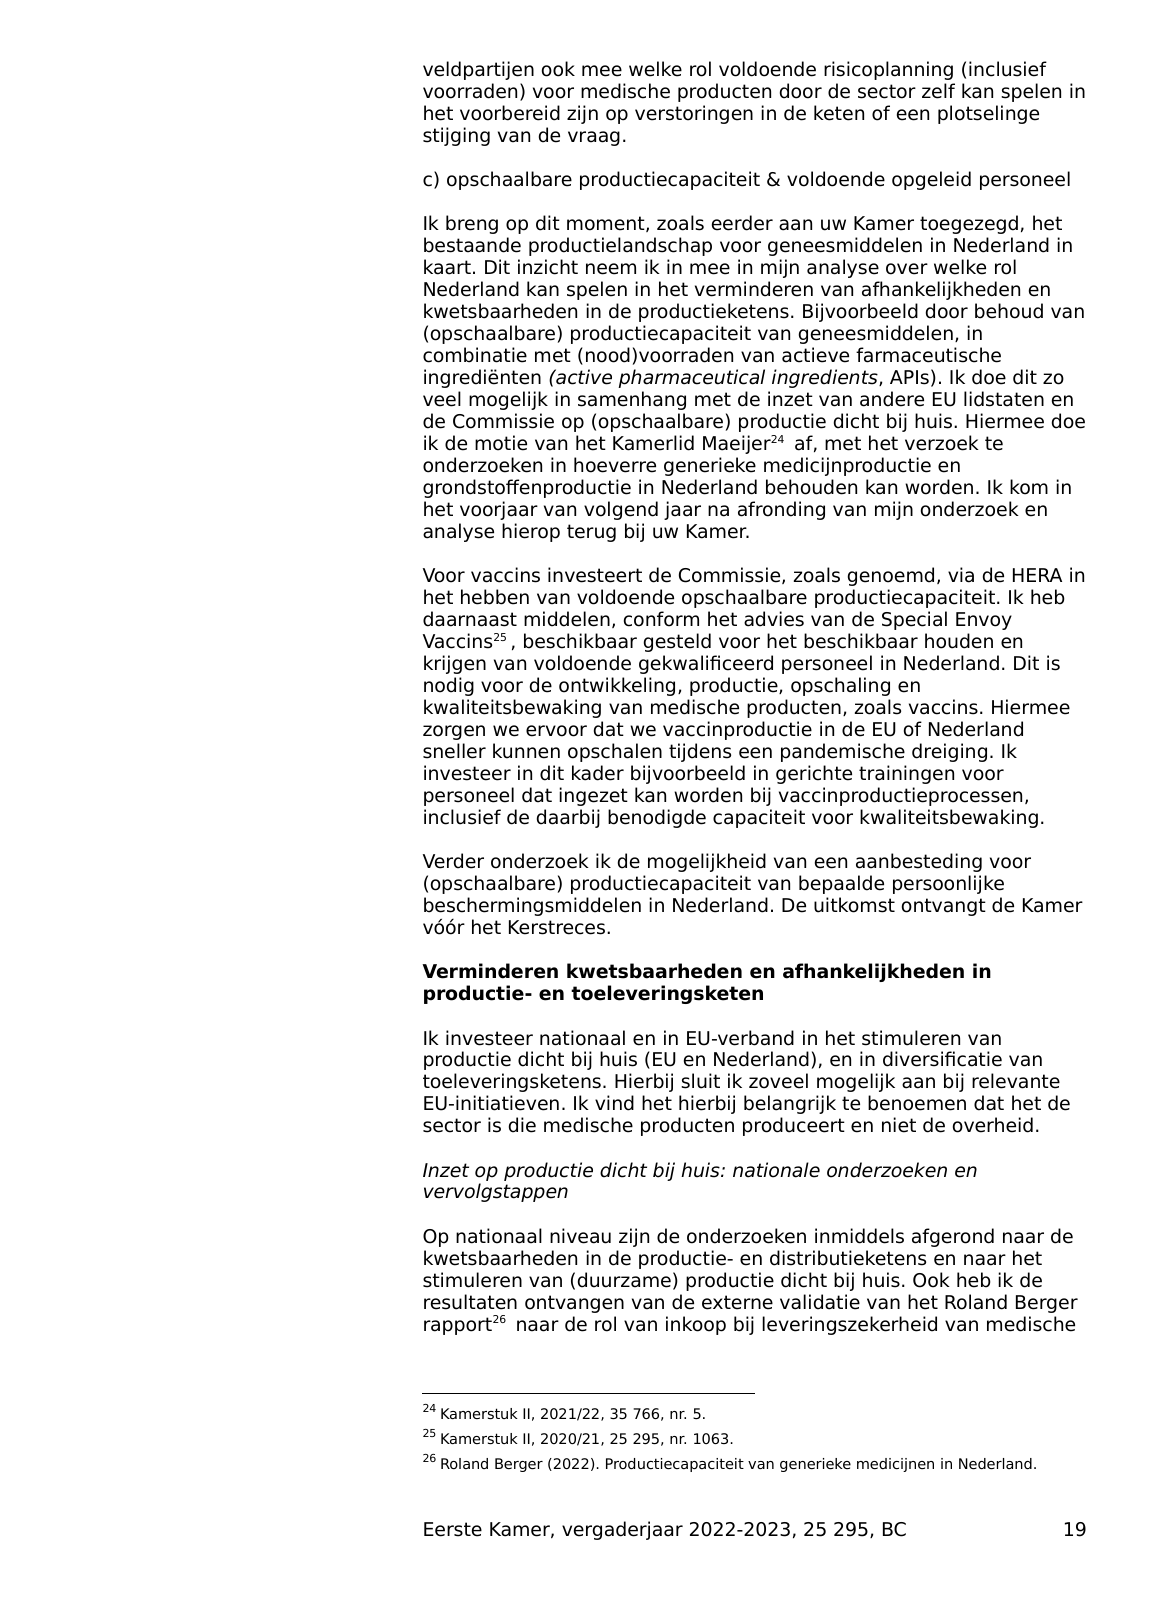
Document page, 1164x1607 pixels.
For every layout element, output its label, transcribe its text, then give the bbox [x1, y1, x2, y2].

subtitle Inzet op productie dicht bij huis: nationale onderzoeken en vervolgstappen [422, 1159, 1087, 1203]
subtitle c) opschaalbare productiecapaciteit & voldoende opgeleid personeel [422, 169, 1087, 191]
text Op nationaal niveau zijn de onderzoeken inmiddels afgerond naar de kwetsbaarheden in de productie- en distributieketens en naar het stimuleren van (duurzame) productie dicht bij huis. Ook heb ik de resultaten ontvangen van de externe validatie van het Roland Berger rapport naar de rol van inkoop bij leveringszekerheid van medische [422, 1226, 1087, 1336]
text Ik breng op dit moment, zoals eerder aan uw Kamer toegezegd, het bestaande productielandschap voor geneesmiddelen in Nederland in kaart. Dit inzicht neem ik in mee in mijn analyse over welke rol Nederland kan spelen in het verminderen van afhankelijkheden en kwetsbaarheden in de productieketens. Bijvoorbeeld door behoud van (opschaalbare) productiecapaciteit van geneesmiddelen, in combinatie met (nood)voorraden van actieve farmaceutische ingrediënten (active pharmaceutical ingredients, APIs). Ik doe dit zo veel mogelijk in samenhang met de inzet van andere EU lidstaten en de Commissie op (opschaalbare) productie dicht bij huis. Hiermee doe ik de motie van het Kamerlid Maeijer af, met het verzoek te onderzoeken in hoeverre generieke medicijnproductie en grondstoffenproductie in Nederland behouden kan worden. Ik kom in het voorjaar van volgend jaar na afronding van mijn onderzoek en analyse hierop terug bij uw Kamer. [422, 213, 1087, 543]
subtitle Verminderen kwetsbaarheden en afhankelijkheden in productie- en toeleveringsketen [422, 961, 1087, 1005]
text veldpartijen ook mee welke rol voldoende risicoplanning (inclusief voorraden) voor medische producten door de sector zelf kan spelen in het voorbereid zijn op verstoringen in de keten of een plotselinge stijging van de vraag. [422, 59, 1087, 147]
text Kamerstuk II, 2021/22, 35 766, nr. 5. [422, 1402, 1087, 1424]
text Verder onderzoek ik de mogelijkheid van een aanbesteding voor (opschaalbare) productiecapaciteit van bepaalde persoonlijke beschermingsmiddelen in Nederland. De uitkomst ontvangt de Kamer vóór het Kerstreces. [422, 851, 1087, 939]
text Voor vaccins investeert de Commissie, zoals genoemd, via de HERA in het hebben van voldoende opschaalbare productiecapaciteit. Ik heb daarnaast middelen, conform het advies van de Special Envoy Vaccins, beschikbaar gesteld voor het beschikbaar houden en krijgen van voldoende gekwalificeerd personeel in Nederland. Dit is nodig voor de ontwikkeling, productie, opschaling en kwaliteitsbewaking van medische producten, zoals vaccins. Hiermee zorgen we ervoor dat we vaccinproductie in de EU of Nederland sneller kunnen opschalen tijdens een pandemische dreiging. Ik investeer in dit kader bijvoorbeeld in gerichte trainingen voor personeel dat ingezet kan worden bij vaccinproductieprocessen, inclusief de daarbij benodigde capaciteit voor kwaliteitsbewaking. [422, 565, 1087, 829]
text Kamerstuk II, 2020/21, 25 295, nr. 1063. [422, 1427, 1087, 1449]
text Ik investeer nationaal en in EU-verband in het stimuleren van productie dicht bij huis (EU en Nederland), en in diversificatie van toeleveringsketens. Hierbij sluit ik zoveel mogelijk aan bij relevante EU-initiatieven. Ik vind het hierbij belangrijk te benoemen dat het de sector is die medische producten produceert en niet de overheid. [422, 1027, 1087, 1137]
text Roland Berger (2022). Productiecapaciteit van generieke medicijnen in Nederland. [422, 1452, 1087, 1474]
